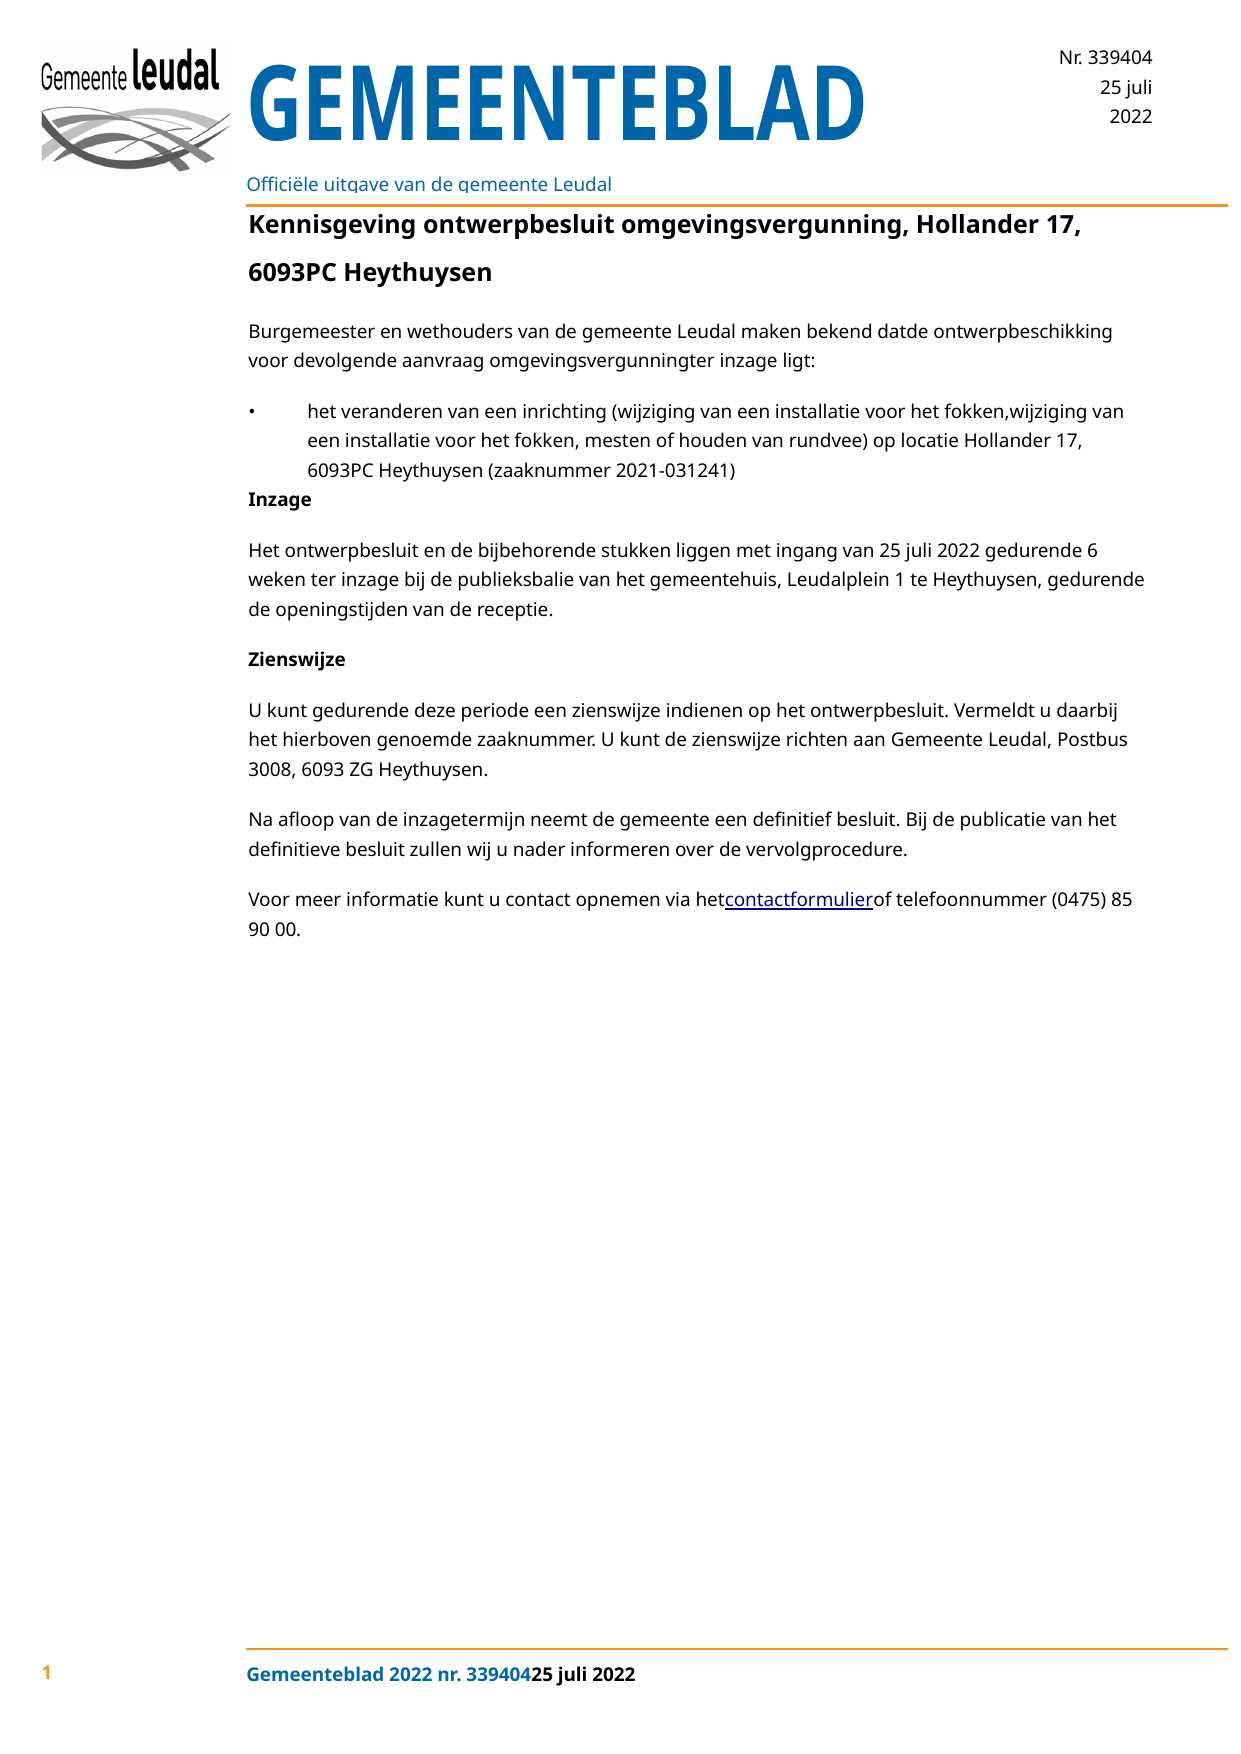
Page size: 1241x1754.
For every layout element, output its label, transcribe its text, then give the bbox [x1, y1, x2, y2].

text Inzage [248, 487, 1152, 512]
text Zienswijze [248, 647, 1152, 672]
text Na afloop van de inzagetermijn neemt de gemeente een definitief besluit. Bij de publicatie van het definitieve besluit zullen wij u nader informeren over de vervolgprocedure. [248, 807, 1152, 862]
text Voor meer informatie kunt u contact opnemen via hetcontactformulierof telefoonnummer (0475) 85 90 00. [248, 887, 1152, 942]
text U kunt gedurende deze periode een zienswijze indienen op het ontwerpbesluit. Vermeldt u daarbij het hierboven genoemde zaaknummer. U kunt de zienswijze richten aan Gemeente Leudal, Postbus 3008, 6093 ZG Heythuysen. [248, 697, 1152, 782]
text Het ontwerpbesluit en de bijbehorende stukken liggen met ingang van 25 juli 2022 gedurende 6 weken ter inzage bij de publieksbalie van het gemeentehuis, Leudalplein 1 te Heythuysen, gedurende de openingstijden van de receptie. [248, 537, 1152, 622]
text Burgemeester en wethouders van de gemeente Leudal maken bekend datde ontwerpbeschikking voor devolgende aanvraag omgevingsvergunningter inzage ligt: [248, 318, 1152, 373]
picture [41, 47, 231, 172]
list het veranderen van een inrichting (wijziging van een installatie voor het fokken,wijziging van een installatie voor het fokken, mesten of houden van rundvee) op locatie Hollander 17, 6093PC Heythuysen (zaaknummer 2021-031241) [248, 398, 1152, 483]
text Kennisgeving ontwerpbesluit omgevingsvergunning, Hollander 17, 6093PC Heythuysen [248, 207, 1152, 288]
